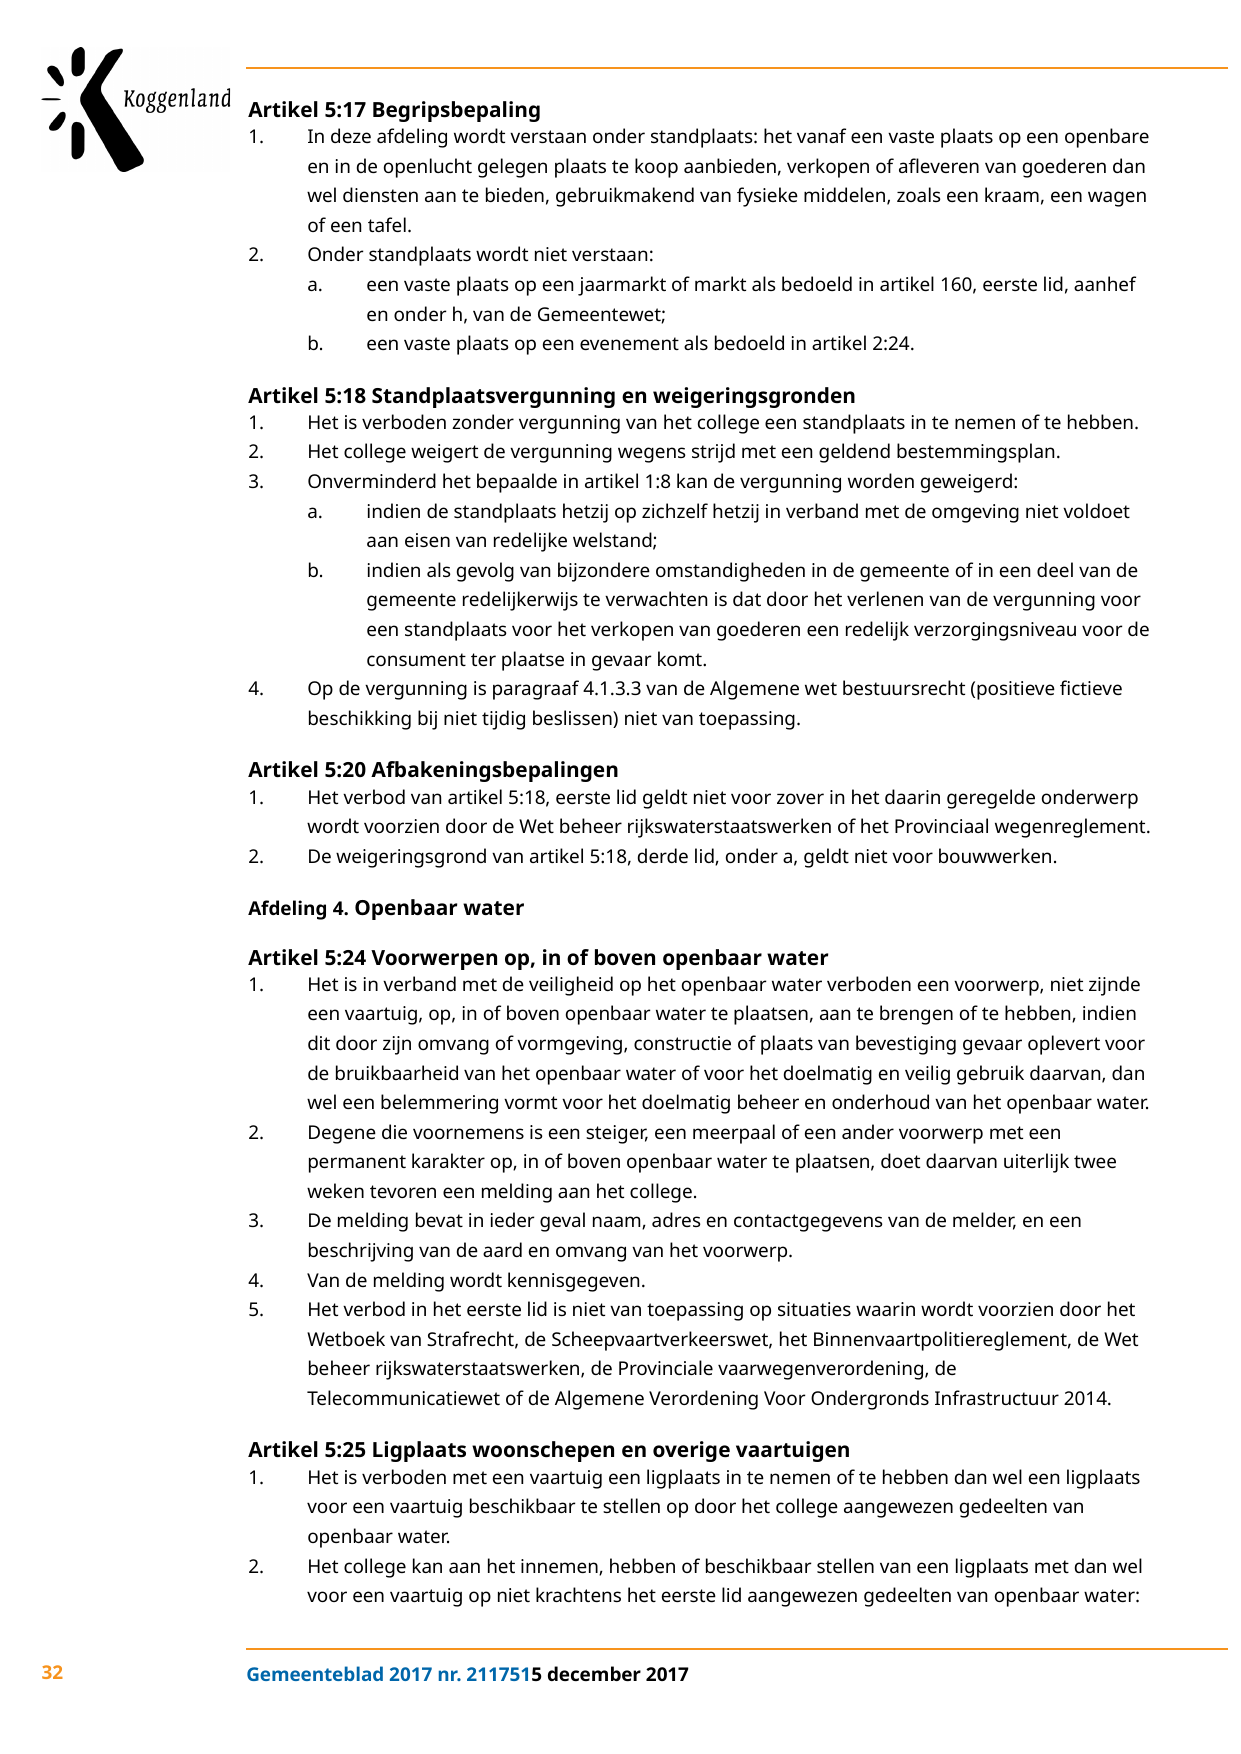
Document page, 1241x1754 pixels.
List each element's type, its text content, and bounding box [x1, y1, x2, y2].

text Artikel 5:17 Begripsbepaling [248, 95, 1152, 123]
list Het is verboden zonder vergunning van het college een standplaats in te nemen of te hebben. [248, 409, 1152, 435]
text Artikel 5:24 Voorwerpen op, in of boven openbaar water [248, 943, 1152, 971]
list Onder standplaats wordt niet verstaan: [248, 242, 1152, 267]
list een vaste plaats op een jaarmarkt of markt als bedoeld in artikel 160, eerste lid, aanhef en onder h, van de Gemeentewet; [307, 271, 1152, 326]
list Het is verboden met een vaartuig een ligplaats in te nemen of te hebben dan wel een ligplaats voor een vaartuig beschikbaar te stellen op door het college aangewezen gedeelten van openbaar water. [248, 1464, 1152, 1549]
list een vaste plaats op een evenement als bedoeld in artikel 2:24. [307, 330, 1152, 356]
text Artikel 5:18 Standplaatsvergunning en weigeringsgronden [248, 381, 1152, 409]
list indien de standplaats hetzij op zichzelf hetzij in verband met de omgeving niet voldoet aan eisen van redelijke welstand; [307, 498, 1152, 553]
text Artikel 5:20 Afbakeningsbepalingen [248, 755, 1152, 784]
list Van de melding wordt kennisgegeven. [248, 1267, 1152, 1293]
list Het verbod in het eerste lid is niet van toepassing op situaties waarin wordt voorzien door het Wetboek van Strafrecht, de Scheepvaartverkeerswet, het Binnenvaartpolitiereglement, de Wet beheer rijkswaterstaatswerken, de Provinciale vaarwegenverordening, de Telecommunicatiewet of de Algemene Verordening Voor Ondergronds Infrastructuur 2014. [248, 1296, 1152, 1411]
list Degene die voornemens is een steiger, een meerpaal of een ander voorwerp met een permanent karakter op, in of boven openbaar water te plaatsen, doet daarvan uiterlijk twee weken tevoren een melding aan het college. [248, 1119, 1152, 1204]
list In deze afdeling wordt verstaan onder standplaats: het vanaf een vaste plaats op een openbare en in de openlucht gelegen plaats te koop aanbieden, verkopen of afleveren van goederen dan wel diensten aan te bieden, gebruikmakend van fysieke middelen, zoals een kraam, een wagen of een tafel. [248, 123, 1152, 238]
list Onverminderd het bepaalde in artikel 1:8 kan de vergunning worden geweigerd: [248, 468, 1152, 494]
list Het college kan aan het innemen, hebben of beschikbaar stellen van een ligplaats met dan wel voor een vaartuig op niet krachtens het eerste lid aangewezen gedeelten van openbaar water: [248, 1553, 1152, 1608]
picture [41, 47, 231, 172]
list indien als gevolg van bijzondere omstandigheden in de gemeente of in een deel van de gemeente redelijkerwijs te verwachten is dat door het verlenen van de vergunning voor een standplaats voor het verkopen van goederen een redelijk verzorgingsniveau voor de consument ter plaatse in gevaar komt. [307, 557, 1152, 672]
list Het verbod van artikel 5:18, eerste lid geldt niet voor zover in het daarin geregelde onderwerp wordt voorzien door de Wet beheer rijkswaterstaatswerken of het Provinciaal wegenreglement. [248, 784, 1152, 839]
text Afdeling 4. Openbaar water [248, 893, 1152, 922]
list De melding bevat in ieder geval naam, adres en contactgegevens van de melder, en een beschrijving van de aard en omvang van het voorwerp. [248, 1208, 1152, 1263]
list Op de vergunning is paragraaf 4.1.3.3 van de Algemene wet bestuursrecht (positieve fictieve beschikking bij niet tijdig beslissen) niet van toepassing. [248, 675, 1152, 731]
list De weigeringsgrond van artikel 5:18, derde lid, onder a, geldt niet voor bouwwerken. [248, 843, 1152, 869]
list Het is in verband met de veiligheid op het openbaar water verboden een voorwerp, niet zijnde een vaartuig, op, in of boven openbaar water te plaatsen, aan te brengen of te hebben, indien dit door zijn omvang of vormgeving, constructie of plaats van bevestiging gevaar oplevert voor de bruikbaarheid van het openbaar water of voor het doelmatig en veilig gebruik daarvan, dan wel een belemmering vormt voor het doelmatig beheer en onderhoud van het openbaar water. [248, 971, 1152, 1115]
list Het college weigert de vergunning wegens strijd met een geldend bestemmingsplan. [248, 439, 1152, 464]
text Artikel 5:25 Ligplaats woonschepen en overige vaartuigen [248, 1436, 1152, 1464]
